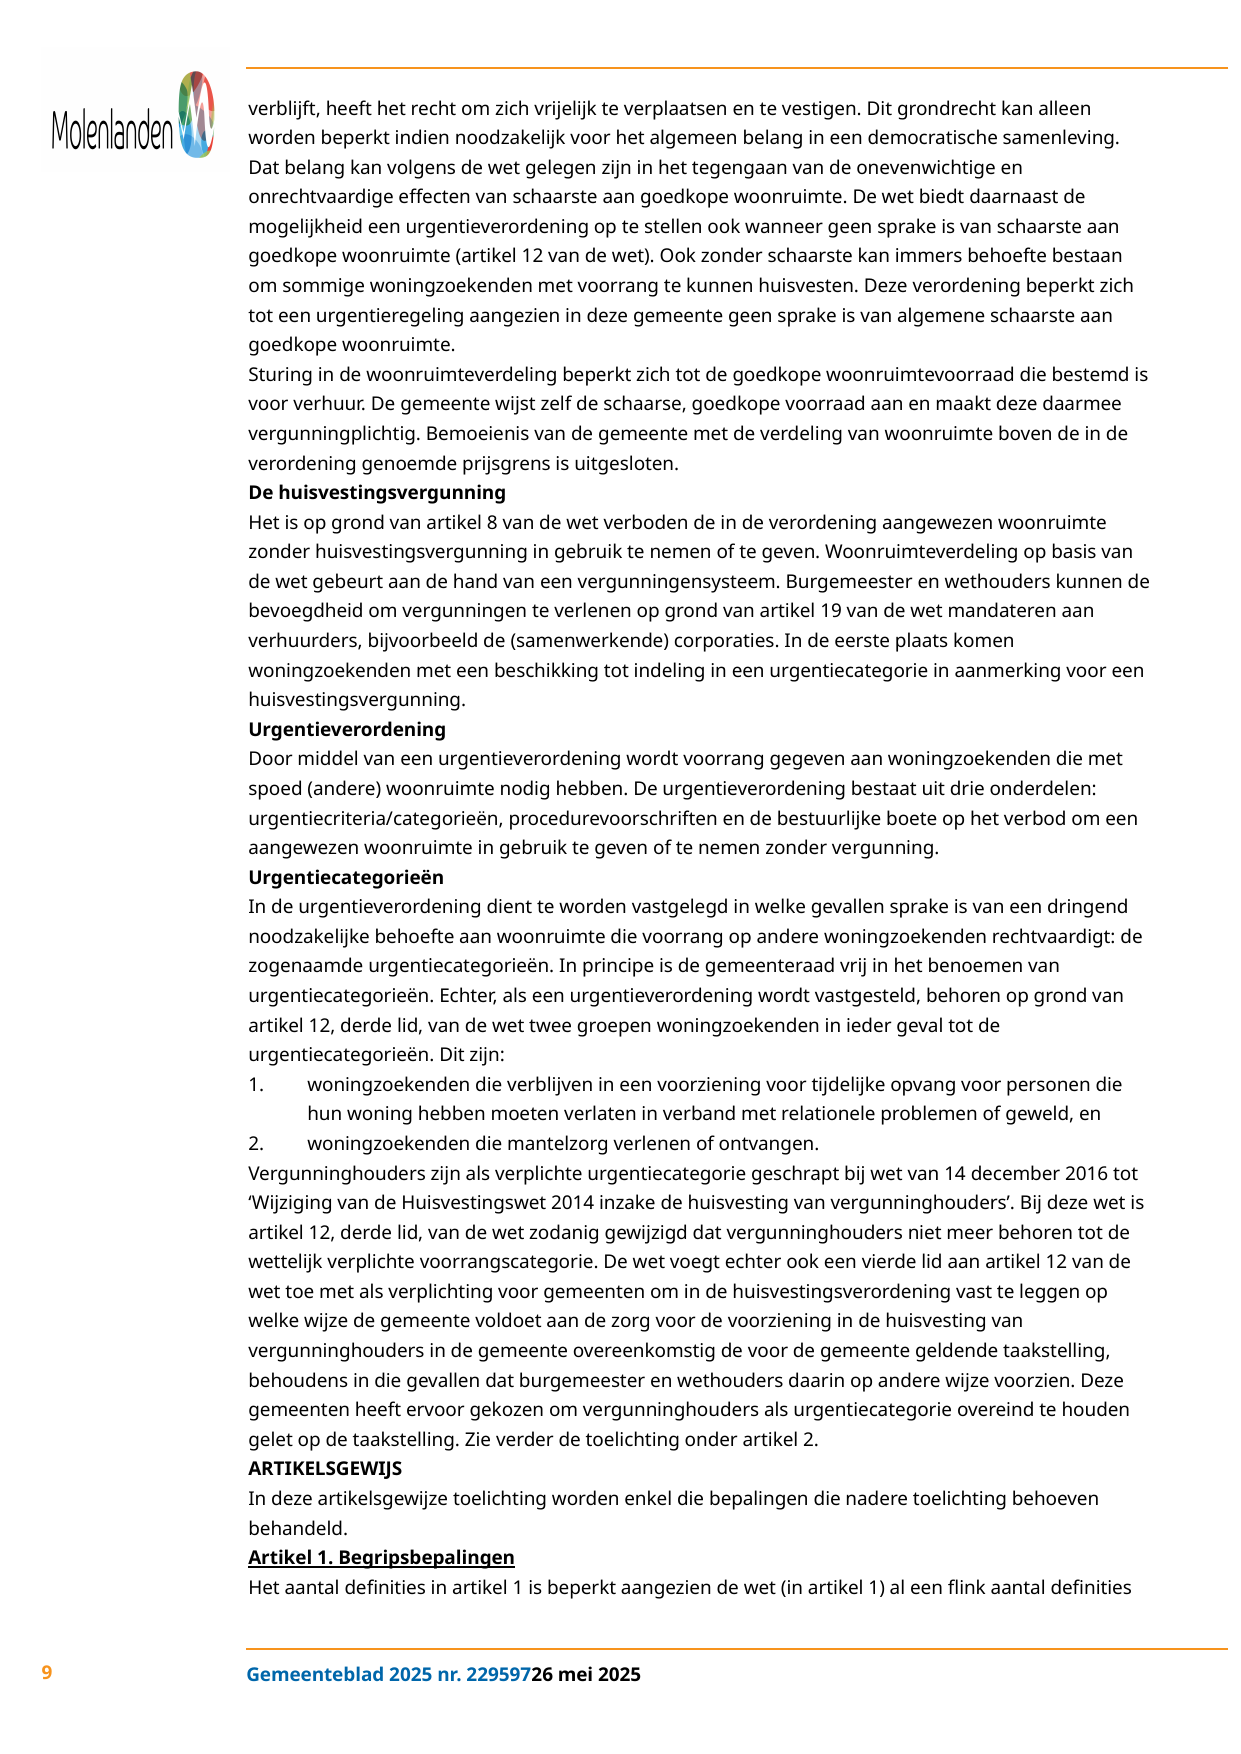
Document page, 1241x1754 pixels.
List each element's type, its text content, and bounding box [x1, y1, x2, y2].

text De huisvestingsvergunning [248, 479, 1152, 505]
picture [41, 47, 231, 172]
text Urgentieverordening [248, 716, 1152, 742]
list woningzoekenden die verblijven in een voorziening voor tijdelijke opvang voor personen die hun woning hebben moeten verlaten in verband met relationele problemen of geweld, en [248, 1071, 1152, 1126]
text In de urgentieverordening dient te worden vastgelegd in welke gevallen sprake is van een dringend noodzakelijke behoefte aan woonruimte die voorrang op andere woningzoekenden rechtvaardigt: de zogenaamde urgentiecategorieën. In principe is de gemeenteraad vrij in het benoemen van urgentiecategorieën. Echter, als een urgentieverordening wordt vastgesteld, behoren op grond van artikel 12, derde lid, van de wet twee groepen woningzoekenden in ieder geval tot de urgentiecategorieën. Dit zijn: [248, 893, 1152, 1067]
text In deze artikelsgewijze toelichting worden enkel die bepalingen die nadere toelichting behoeven behandeld. [248, 1485, 1152, 1541]
text ARTIKELSGEWIJS [248, 1456, 1152, 1481]
text Artikel 1. Begripsbepalingen [248, 1544, 1152, 1570]
text Het aantal definities in artikel 1 is beperkt aangezien de wet (in artikel 1) al een flink aantal definities [248, 1574, 1152, 1600]
list woningzoekenden die mantelzorg verlenen of ontvangen. [248, 1130, 1152, 1156]
text Urgentiecategorieën [248, 864, 1152, 890]
text Het is op grond van artikel 8 van de wet verboden de in de verordening aangewezen woonruimte zonder huisvestingsvergunning in gebruik te nemen of te geven. Woonruimteverdeling op basis van de wet gebeurt aan de hand van een vergunningensysteem. Burgemeester en wethouders kunnen de bevoegdheid om vergunningen te verlenen op grond van artikel 19 van de wet mandateren aan verhuurders, bijvoorbeeld de (samenwerkende) corporaties. In de eerste plaats komen woningzoekenden met een beschikking tot indeling in een urgentiecategorie in aanmerking voor een huisvestingsvergunning. [248, 509, 1152, 712]
text Door middel van een urgentieverordening wordt voorrang gegeven aan woningzoekenden die met spoed (andere) woonruimte nodig hebben. De urgentieverordening bestaat uit drie onderdelen: urgentiecriteria/categorieën, procedurevoorschriften en de bestuurlijke boete op het verbod om een aangewezen woonruimte in gebruik te geven of te nemen zonder vergunning. [248, 746, 1152, 860]
text verblijft, heeft het recht om zich vrijelijk te verplaatsen en te vestigen. Dit grondrecht kan alleen worden beperkt indien noodzakelijk voor het algemeen belang in een democratische samenleving. Dat belang kan volgens de wet gelegen zijn in het tegengaan van de onevenwichtige en onrechtvaardige effecten van schaarste aan goedkope woonruimte. De wet biedt daarnaast de mogelijkheid een urgentieverordening op te stellen ook wanneer geen sprake is van schaarste aan goedkope woonruimte (artikel 12 van de wet). Ook zonder schaarste kan immers behoefte bestaan om sommige woningzoekenden met voorrang te kunnen huisvesten. Deze verordening beperkt zich tot een urgentieregeling aangezien in deze gemeente geen sprake is van algemene schaarste aan goedkope woonruimte. [248, 95, 1152, 357]
text Vergunninghouders zijn als verplichte urgentiecategorie geschrapt bij wet van 14 december 2016 tot ‘Wijziging van de Huisvestingswet 2014 inzake de huisvesting van vergunninghouders’. Bij deze wet is artikel 12, derde lid, van de wet zodanig gewijzigd dat vergunninghouders niet meer behoren tot de wettelijk verplichte voorrangscategorie. De wet voegt echter ook een vierde lid aan artikel 12 van de wet toe met als verplichting voor gemeenten om in de huisvestingsverordening vast te leggen op welke wijze de gemeente voldoet aan de zorg voor de voorziening in de huisvesting van vergunninghouders in de gemeente overeenkomstig de voor de gemeente geldende taakstelling, behoudens in die gevallen dat burgemeester en wethouders daarin op andere wijze voorzien. Deze gemeenten heeft ervoor gekozen om vergunninghouders als urgentiecategorie overeind te houden gelet op de taakstelling. Zie verder de toelichting onder artikel 2. [248, 1160, 1152, 1452]
text Sturing in de woonruimteverdeling beperkt zich tot de goedkope woonruimtevoorraad die bestemd is voor verhuur. De gemeente wijst zelf de schaarse, goedkope voorraad aan en maakt deze daarmee vergunningplichtig. Bemoeienis van de gemeente met de verdeling van woonruimte boven de in de verordening genoemde prijsgrens is uitgesloten. [248, 361, 1152, 476]
